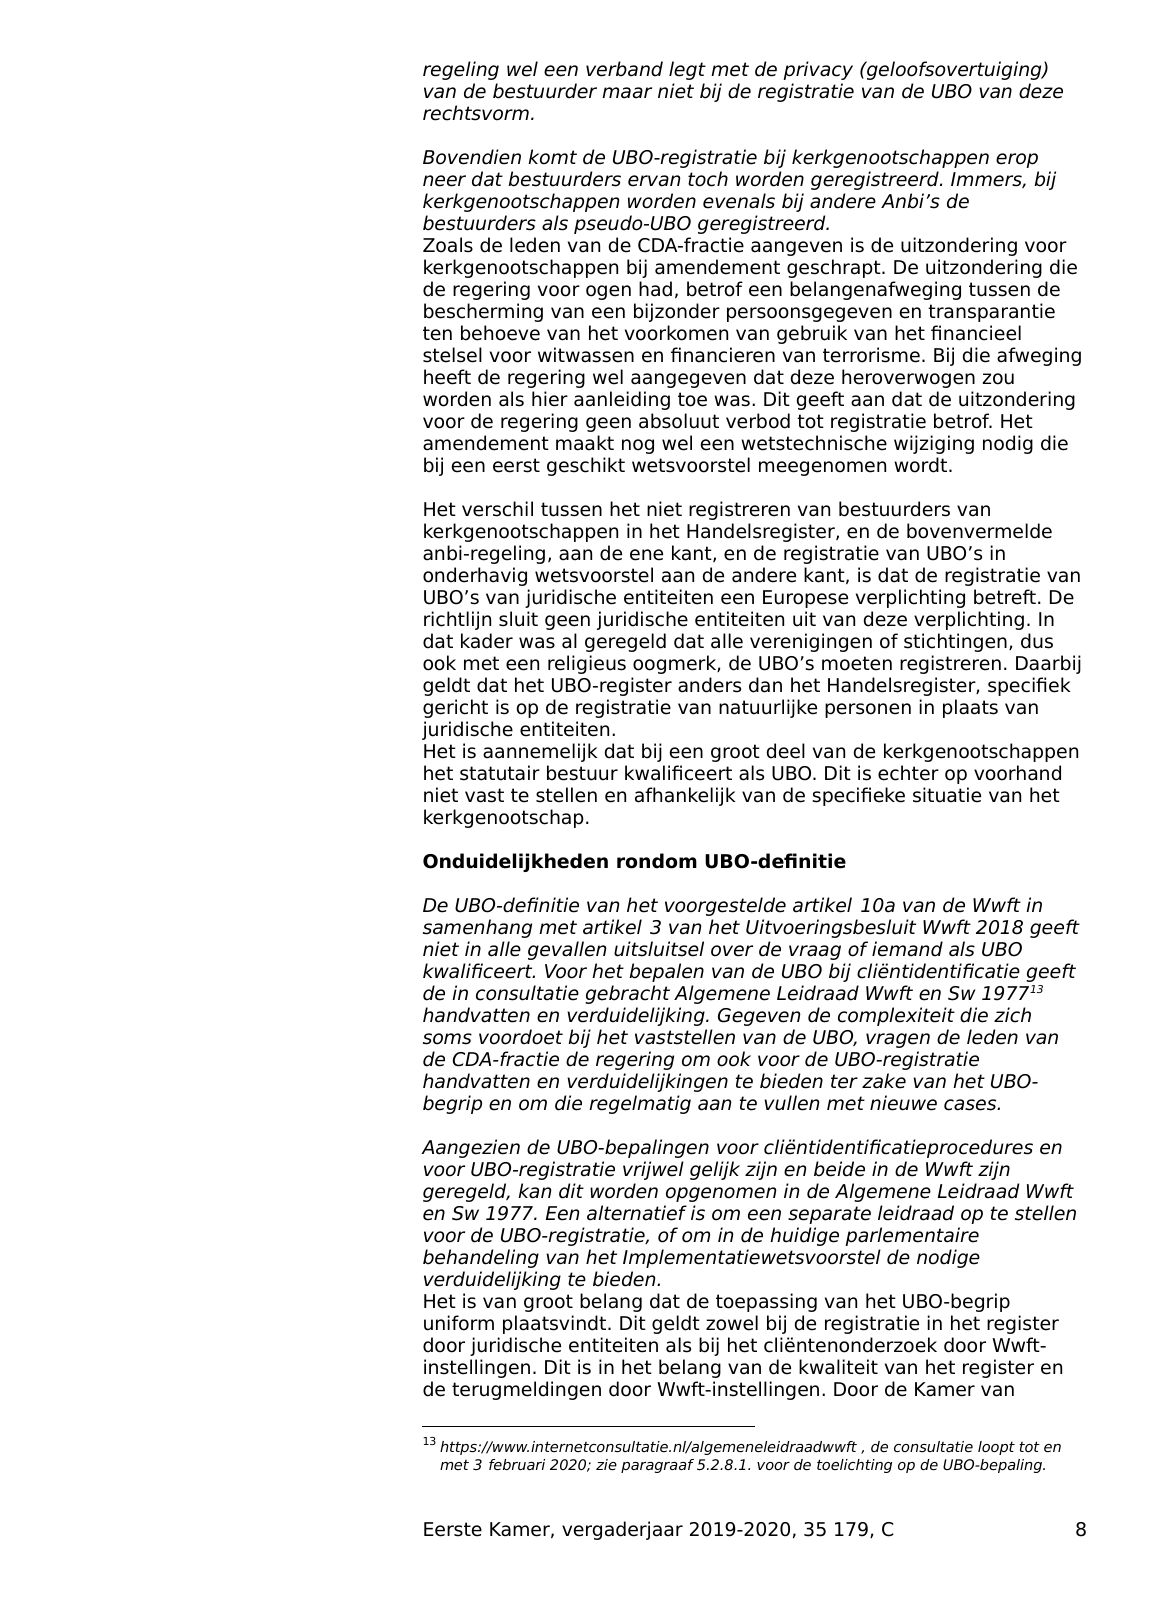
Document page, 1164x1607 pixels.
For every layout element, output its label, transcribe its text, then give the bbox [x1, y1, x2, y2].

text Het is aannemelijk dat bij een groot deel van de kerkgenootschappen het statutair bestuur kwalificeert als UBO. Dit is echter op voorhand niet vast te stellen en afhankelijk van de specifieke situatie van het kerkgenootschap. [422, 741, 1087, 829]
text Bovendien komt de UBO-registratie bij kerkgenootschappen erop neer dat bestuurders ervan toch worden geregistreerd. Immers, bij kerkgenootschappen worden evenals bij andere Anbi’s de bestuurders als pseudo-UBO geregistreerd. [422, 147, 1087, 235]
subtitle Onduidelijkheden rondom UBO-definitie [422, 851, 1087, 873]
text Het verschil tussen het niet registreren van bestuurders van kerkgenootschappen in het Handelsregister, en de bovenvermelde anbi-regeling, aan de ene kant, en de registratie van UBO’s in onderhavig wetsvoorstel aan de andere kant, is dat de registratie van UBO’s van juridische entiteiten een Europese verplichting betreft. De richtlijn sluit geen juridische entiteiten uit van deze verplichting. In dat kader was al geregeld dat alle verenigingen of stichtingen, dus ook met een religieus oogmerk, de UBO’s moeten registreren. Daarbij geldt dat het UBO-register anders dan het Handelsregister, specifiek gericht is op de registratie van natuurlijke personen in plaats van juridische entiteiten. [422, 499, 1087, 741]
text Aangezien de UBO-bepalingen voor cliëntidentificatieprocedures en voor UBO-registratie vrijwel gelijk zijn en beide in de Wwft zijn geregeld, kan dit worden opgenomen in de Algemene Leidraad Wwft en Sw 1977. Een alternatief is om een separate leidraad op te stellen voor de UBO-registratie, of om in de huidige parlementaire behandeling van het Implementatiewetsvoorstel de nodige verduidelijking te bieden. [422, 1137, 1087, 1291]
text De UBO-definitie van het voorgestelde artikel 10a van de Wwft in samenhang met artikel 3 van het Uitvoeringsbesluit Wwft 2018 geeft niet in alle gevallen uitsluitsel over de vraag of iemand als UBO kwalificeert. Voor het bepalen van de UBO bij cliëntidentificatie geeft de in consultatie gebracht Algemene Leidraad Wwft en Sw 1977 handvatten en verduidelijking. Gegeven de complexiteit die zich soms voordoet bij het vaststellen van de UBO, vragen de leden van de CDA-fractie de regering om ook voor de UBO-registratie handvatten en verduidelijkingen te bieden ter zake van het UBO-begrip en om die regelmatig aan te vullen met nieuwe cases. [422, 895, 1087, 1115]
text https://www.internetconsultatie.nl/algemeneleidraadwwft , de consultatie loopt tot en met 3 februari 2020; zie paragraaf 5.2.8.1. voor de toelichting op de UBO-bepaling. [422, 1435, 1087, 1474]
text Het is van groot belang dat de toepassing van het UBO-begrip uniform plaatsvindt. Dit geldt zowel bij de registratie in het register door juridische entiteiten als bij het cliëntenonderzoek door Wwft-instellingen. Dit is in het belang van de kwaliteit van het register en de terugmeldingen door Wwft-instellingen. Door de Kamer van [422, 1291, 1087, 1401]
text regeling wel een verband legt met de privacy (geloofsovertuiging) van de bestuurder maar niet bij de registratie van de UBO van deze rechtsvorm. [422, 59, 1087, 125]
text Zoals de leden van de CDA-fractie aangeven is de uitzondering voor kerkgenootschappen bij amendement geschrapt. De uitzondering die de regering voor ogen had, betrof een belangenafweging tussen de bescherming van een bijzonder persoonsgegeven en transparantie ten behoeve van het voorkomen van gebruik van het financieel stelsel voor witwassen en financieren van terrorisme. Bij die afweging heeft de regering wel aangegeven dat deze heroverwogen zou worden als hier aanleiding toe was. Dit geeft aan dat de uitzondering voor de regering geen absoluut verbod tot registratie betrof. Het amendement maakt nog wel een wetstechnische wijziging nodig die bij een eerst geschikt wetsvoorstel meegenomen wordt. [422, 235, 1087, 477]
